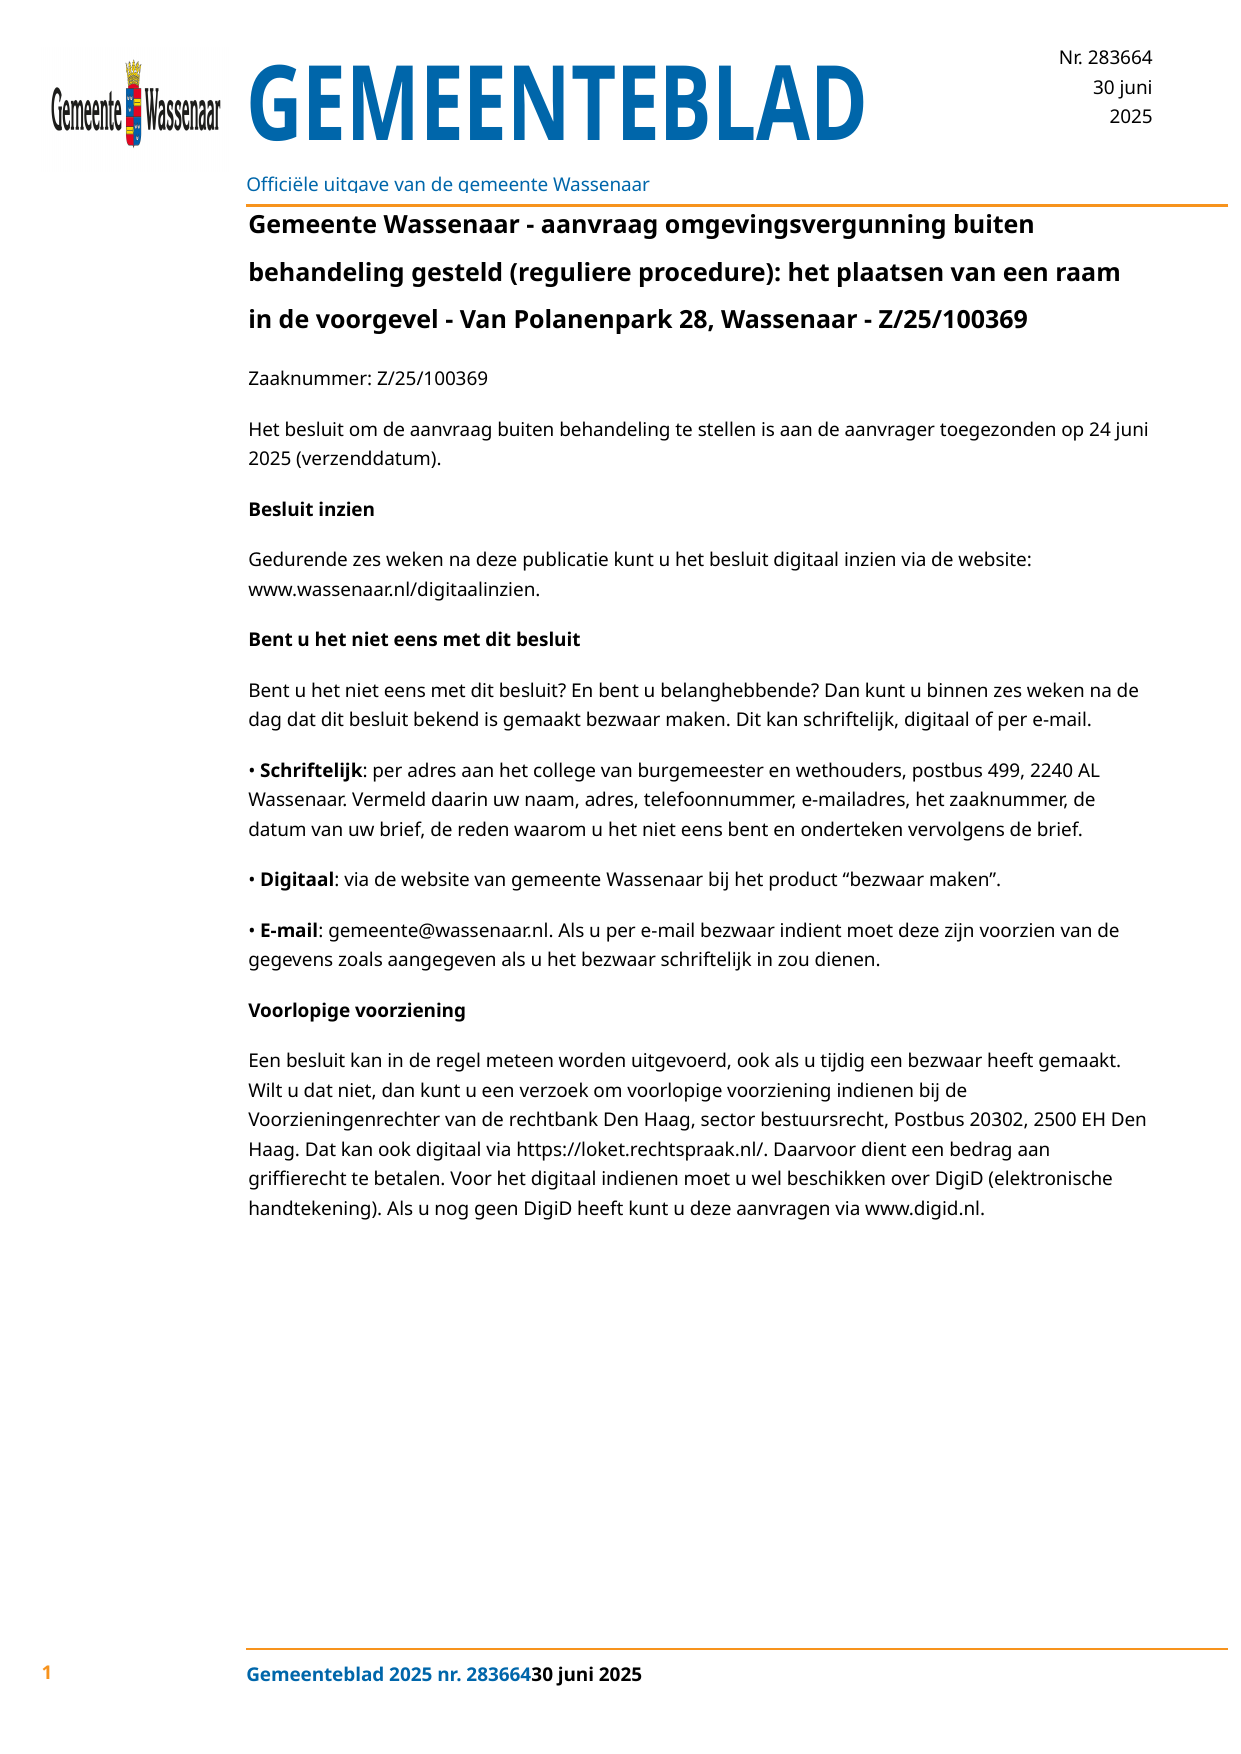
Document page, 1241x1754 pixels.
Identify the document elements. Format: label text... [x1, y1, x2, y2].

text • E-mail: gemeente@wassenaar.nl. Als u per e-mail bezwaar indient moet deze zijn voorzien van de gegevens zoals aangegeven als u het bezwaar schriftelijk in zou dienen. [248, 917, 1152, 972]
text Gemeente Wassenaar - aanvraag omgevingsvergunning buiten behandeling gesteld (reguliere procedure): het plaatsen van een raam in de voorgevel - Van Polanenpark 28, Wassenaar - Z/25/100369 [248, 207, 1152, 336]
text Bent u het niet eens met dit besluit? En bent u belanghebbende? Dan kunt u binnen zes weken na de dag dat dit besluit bekend is gemaakt bezwaar maken. Dit kan schriftelijk, digitaal of per e-mail. [248, 677, 1152, 732]
picture [41, 47, 231, 172]
text Een besluit kan in de regel meteen worden uitgevoerd, ook als u tijdig een bezwaar heeft gemaakt. Wilt u dat niet, dan kunt u een verzoek om voorlopige voorziening indienen bij de Voorzieningenrechter van de rechtbank Den Haag, sector bestuursrecht, Postbus 20302, 2500 EH Den Haag. Dat kan ook digitaal via https://loket.rechtspraak.nl/. Daarvoor dient een bedrag aan griffierecht te betalen. Voor het digitaal indienen moet u wel beschikken over DigiD (elektronische handtekening). Als u nog geen DigiD heeft kunt u deze aanvragen via www.digid.nl. [248, 1047, 1152, 1221]
text Bent u het niet eens met dit besluit [248, 626, 1152, 652]
text • Schriftelijk: per adres aan het college van burgemeester en wethouders, postbus 499, 2240 AL Wassenaar. Vermeld daarin uw naam, adres, telefoonnummer, e-mailadres, het zaaknummer, de datum van uw brief, de reden waarom u het niet eens bent en onderteken vervolgens de brief. [248, 757, 1152, 842]
text • Digitaal: via de website van gemeente Wassenaar bij het product “bezwaar maken”. [248, 866, 1152, 892]
text Voorlopige voorziening [248, 997, 1152, 1022]
text Het besluit om de aanvraag buiten behandeling te stellen is aan de aanvrager toegezonden op 24 juni 2025 (verzenddatum). [248, 416, 1152, 471]
text Besluit inzien [248, 496, 1152, 522]
text Gedurende zes weken na deze publicatie kunt u het besluit digitaal inzien via de website: www.wassenaar.nl/digitaalinzien. [248, 546, 1152, 602]
text Zaaknummer: Z/25/100369 [248, 366, 1152, 391]
